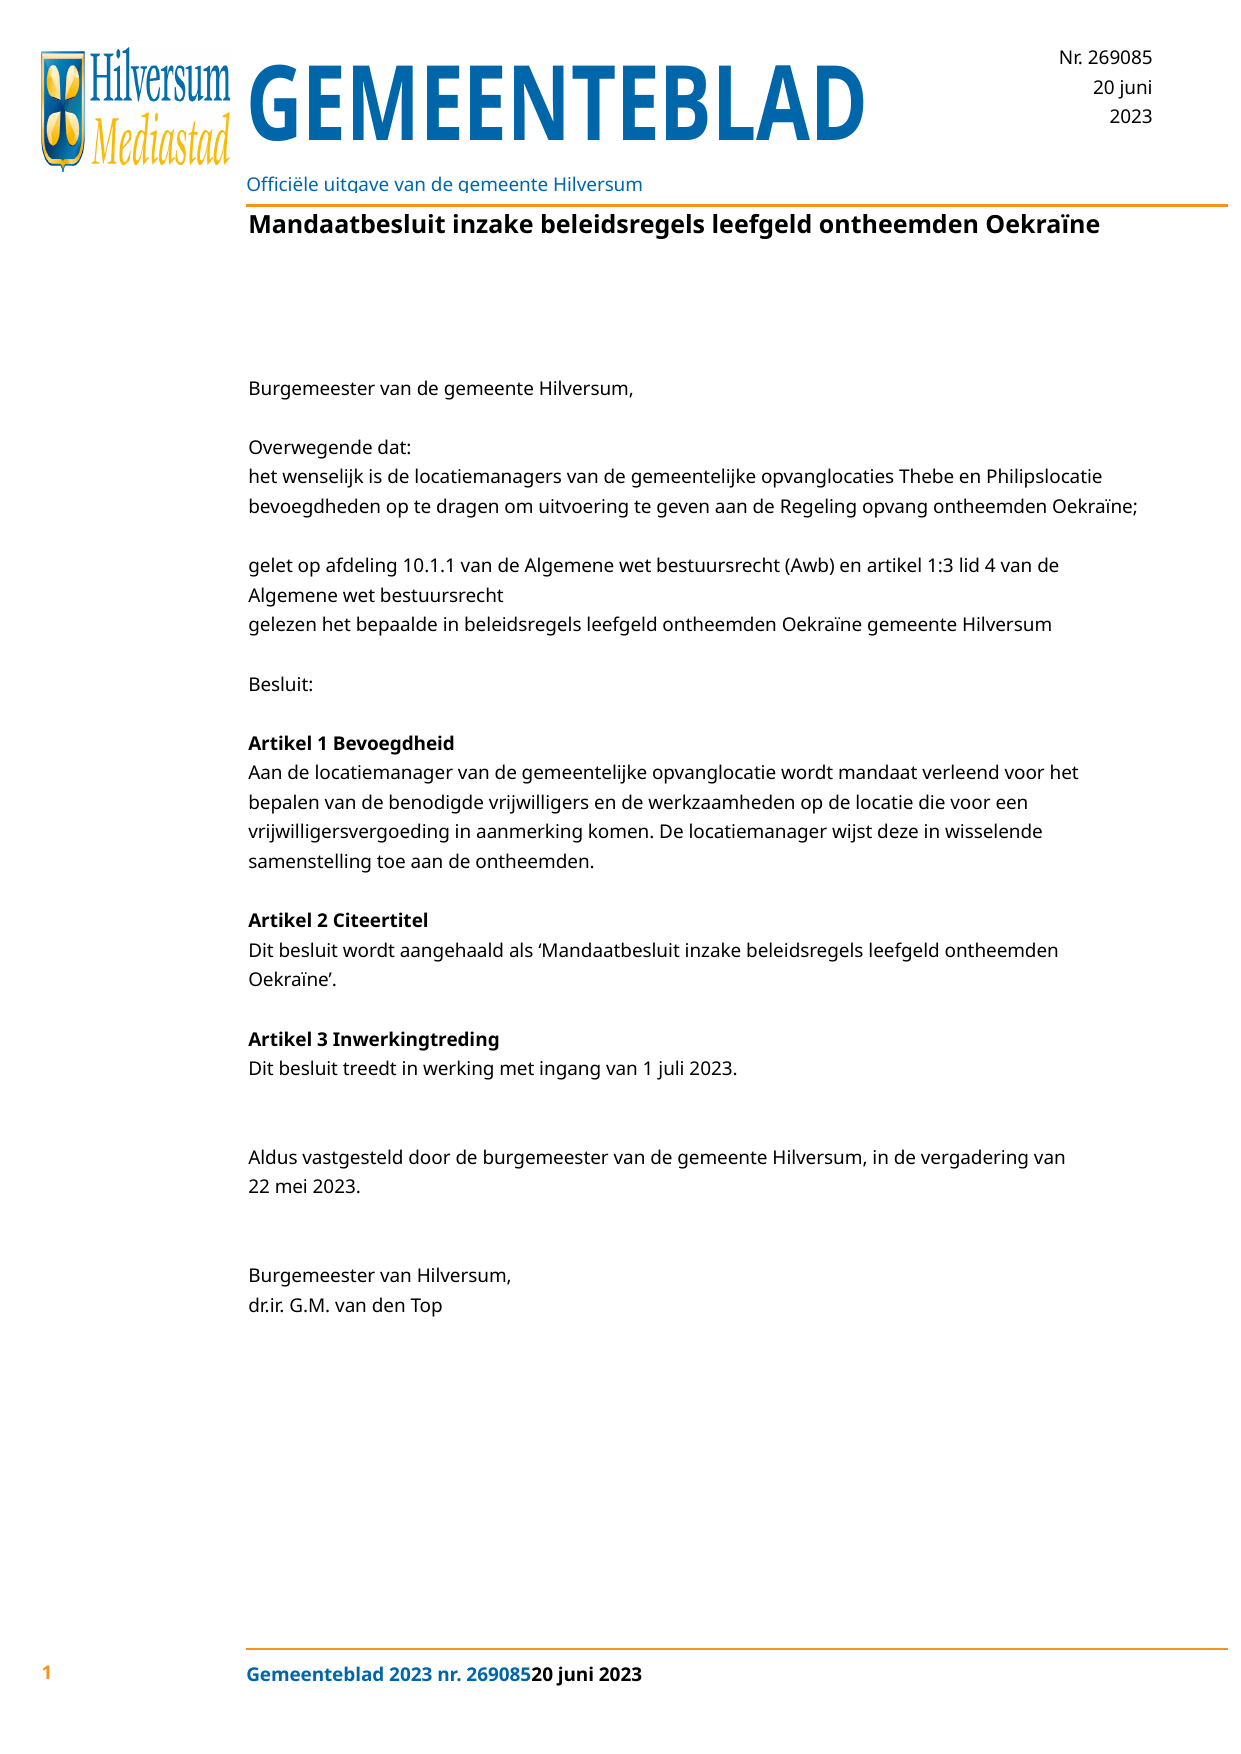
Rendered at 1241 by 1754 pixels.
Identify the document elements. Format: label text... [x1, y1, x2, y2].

text 22 mei 2023. [248, 1174, 1152, 1199]
text Aldus vastgesteld door de burgemeester van de gemeente Hilversum, in de vergadering van [248, 1144, 1152, 1170]
text gelet op afdeling 10.1.1 van de Algemene wet bestuursrecht (Awb) en artikel 1:3 lid 4 van de Algemene wet bestuursrecht [248, 552, 1152, 608]
text het wenselijk is de locatiemanagers van de gemeentelijke opvanglocaties Thebe en Philipslocatie bevoegdheden op te dragen om uitvoering te geven aan de Regeling opvang ontheemden Oekraïne; [248, 464, 1152, 519]
text Burgemeester van Hilversum, [248, 1262, 1152, 1288]
text Overwegende dat: [248, 434, 1152, 460]
text Burgemeester van de gemeente Hilversum, [248, 375, 1152, 401]
text gelezen het bepaalde in beleidsregels leefgeld ontheemden Oekraïne gemeente Hilversum [248, 612, 1152, 637]
picture [41, 47, 231, 172]
text Artikel 3 Inwerkingtreding [248, 1026, 1152, 1051]
text Aan de locatiemanager van de gemeentelijke opvanglocatie wordt mandaat verleend voor het bepalen van de benodigde vrijwilligers en de werkzaamheden op de locatie die voor een vrijwilligersvergoeding in aanmerking komen. De locatiemanager wijst deze in wisselende samenstelling toe aan de ontheemden. [248, 759, 1152, 874]
text dr.ir. G.M. van den Top [248, 1292, 1152, 1318]
text Artikel 1 Bevoegdheid [248, 730, 1152, 756]
text Mandaatbesluit inzake beleidsregels leefgeld ontheemden Oekraïne [248, 207, 1152, 241]
text Dit besluit treedt in werking met ingang van 1 juli 2023. [248, 1055, 1152, 1081]
text Dit besluit wordt aangehaald als ‘Mandaatbesluit inzake beleidsregels leefgeld ontheemden Oekraïne’. [248, 937, 1152, 992]
text Besluit: [248, 671, 1152, 696]
text Artikel 2 Citeertitel [248, 907, 1152, 933]
